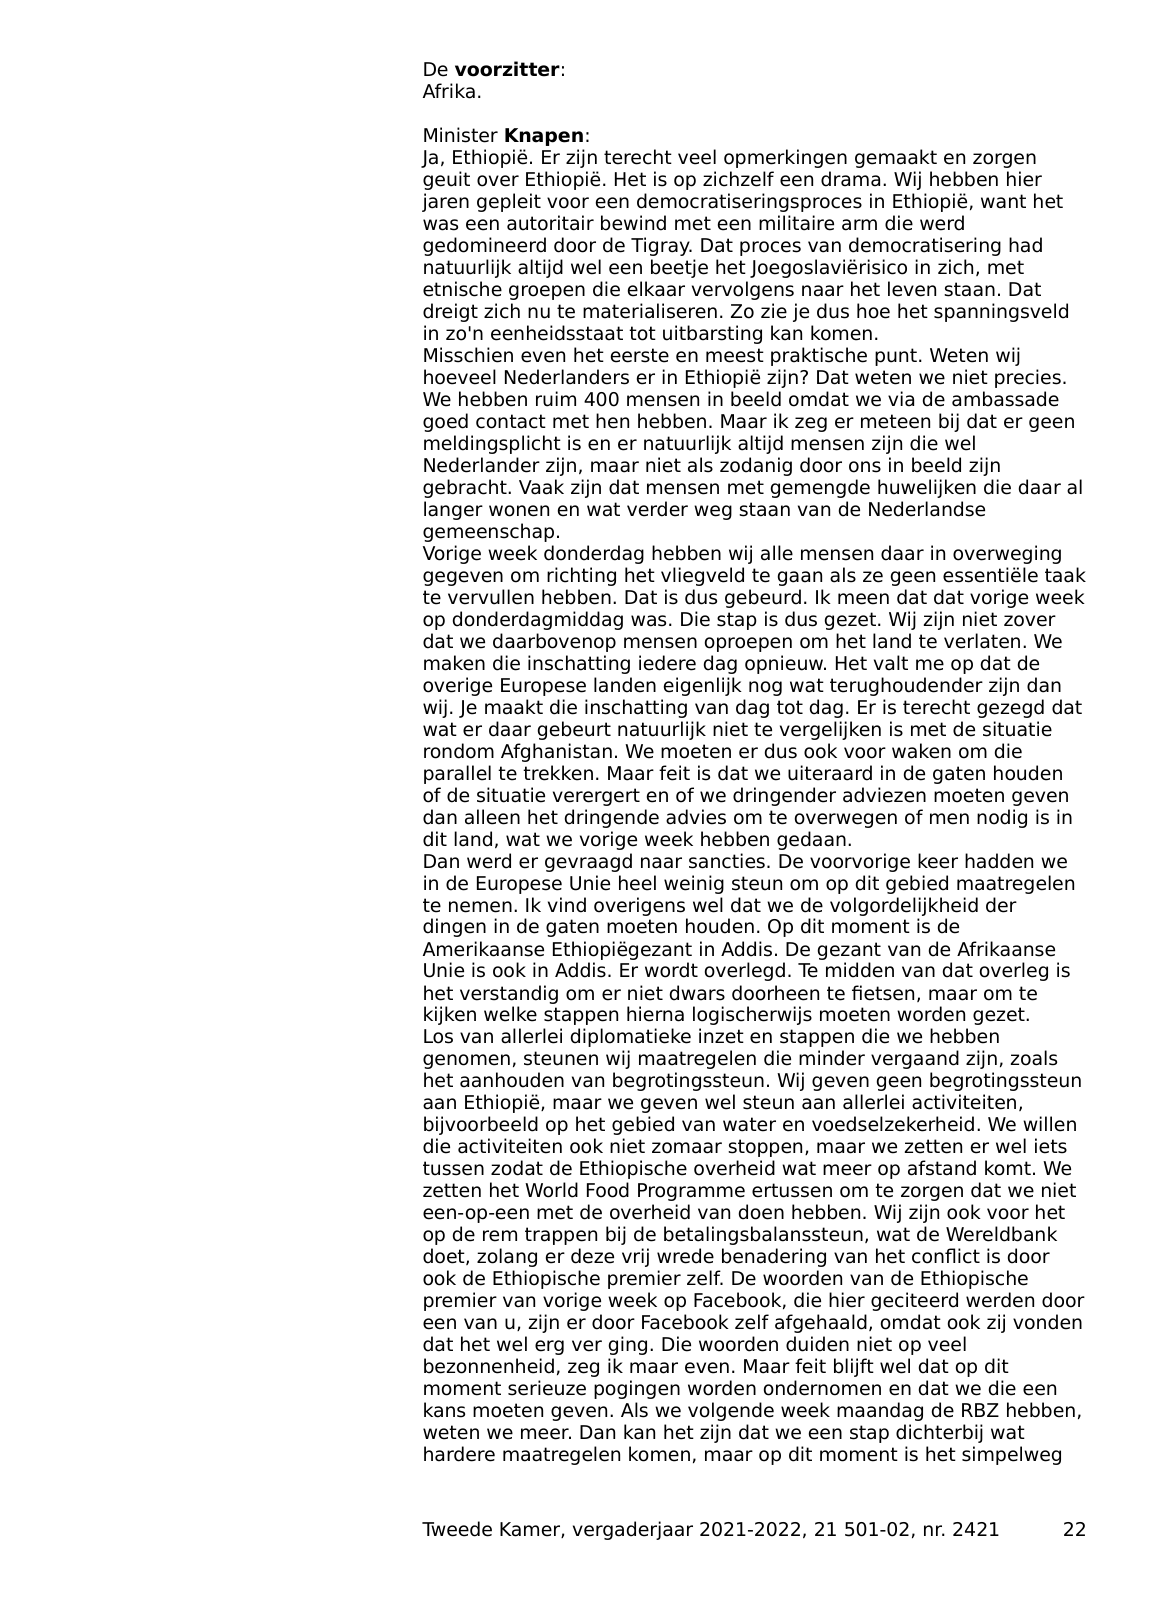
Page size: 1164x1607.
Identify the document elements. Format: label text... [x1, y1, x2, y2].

text Los van allerlei diplomatieke inzet en stappen die we hebben genomen, steunen wij maatregelen die minder vergaand zijn, zoals het aanhouden van begrotingssteun. Wij geven geen begrotingssteun aan Ethiopië, maar we geven wel steun aan allerlei activiteiten, bijvoorbeeld op het gebied van water en voedselzekerheid. We willen die activiteiten ook niet zomaar stoppen, maar we zetten er wel iets tussen zodat de Ethiopische overheid wat meer op afstand komt. We zetten het World Food Programme ertussen om te zorgen dat we niet een-op-een met de overheid van doen hebben. Wij zijn ook voor het op de rem trappen bij de betalingsbalanssteun, wat de Wereldbank doet, zolang er deze vrij wrede benadering van het conflict is door ook de Ethiopische premier zelf. De woorden van de Ethiopische premier van vorige week op Facebook, die hier geciteerd werden door een van u, zijn er door Facebook zelf afgehaald, omdat ook zij vonden dat het wel erg ver ging. Die woorden duiden niet op veel bezonnenheid, zeg ik maar even. Maar feit blijft wel dat op dit moment serieuze pogingen worden ondernomen en dat we die een kans moeten geven. Als we volgende week maandag de RBZ hebben, weten we meer. Dan kan het zijn dat we een stap dichterbij wat hardere maatregelen komen, maar op dit moment is het simpelweg [422, 1026, 1087, 1466]
text Misschien even het eerste en meest praktische punt. Weten wij hoeveel Nederlanders er in Ethiopië zijn? Dat weten we niet precies. We hebben ruim 400 mensen in beeld omdat we via de ambassade goed contact met hen hebben. Maar ik zeg er meteen bij dat er geen meldingsplicht is en er natuurlijk altijd mensen zijn die wel Nederlander zijn, maar niet als zodanig door ons in beeld zijn gebracht. Vaak zijn dat mensen met gemengde huwelijken die daar al langer wonen en wat verder weg staan van de Nederlandse gemeenschap. [422, 345, 1087, 543]
text Ja, Ethiopië. Er zijn terecht veel opmerkingen gemaakt en zorgen geuit over Ethiopië. Het is op zichzelf een drama. Wij hebben hier jaren gepleit voor een democratiseringsproces in Ethiopië, want het was een autoritair bewind met een militaire arm die werd gedomineerd door de Tigray. Dat proces van democratisering had natuurlijk altijd wel een beetje het Joegoslaviërisico in zich, met etnische groepen die elkaar vervolgens naar het leven staan. Dat dreigt zich nu te materialiseren. Zo zie je dus hoe het spanningsveld in zo'n eenheidsstaat tot uitbarsting kan komen. [422, 147, 1087, 345]
text Dan werd er gevraagd naar sancties. De voorvorige keer hadden we in de Europese Unie heel weinig steun om op dit gebied maatregelen te nemen. Ik vind overigens wel dat we de volgordelijkheid der dingen in de gaten moeten houden. Op dit moment is de Amerikaanse Ethiopiëgezant in Addis. De gezant van de Afrikaanse Unie is ook in Addis. Er wordt overlegd. Te midden van dat overleg is het verstandig om er niet dwars doorheen te fietsen, maar om te kijken welke stappen hierna logischerwijs moeten worden gezet. [422, 851, 1087, 1026]
text Minister Knapen: [422, 125, 1087, 147]
text Vorige week donderdag hebben wij alle mensen daar in overweging gegeven om richting het vliegveld te gaan als ze geen essentiële taak te vervullen hebben. Dat is dus gebeurd. Ik meen dat dat vorige week op donderdagmiddag was. Die stap is dus gezet. Wij zijn niet zover dat we daarbovenop mensen oproepen om het land te verlaten. We maken die inschatting iedere dag opnieuw. Het valt me op dat de overige Europese landen eigenlijk nog wat terughoudender zijn dan wij. Je maakt die inschatting van dag tot dag. Er is terecht gezegd dat wat er daar gebeurt natuurlijk niet te vergelijken is met de situatie rondom Afghanistan. We moeten er dus ook voor waken om die parallel te trekken. Maar feit is dat we uiteraard in de gaten houden of de situatie verergert en of we dringender adviezen moeten geven dan alleen het dringende advies om te overwegen of men nodig is in dit land, wat we vorige week hebben gedaan. [422, 543, 1087, 851]
text Afrika. [422, 81, 1087, 103]
text De voorzitter: [422, 59, 1087, 81]
